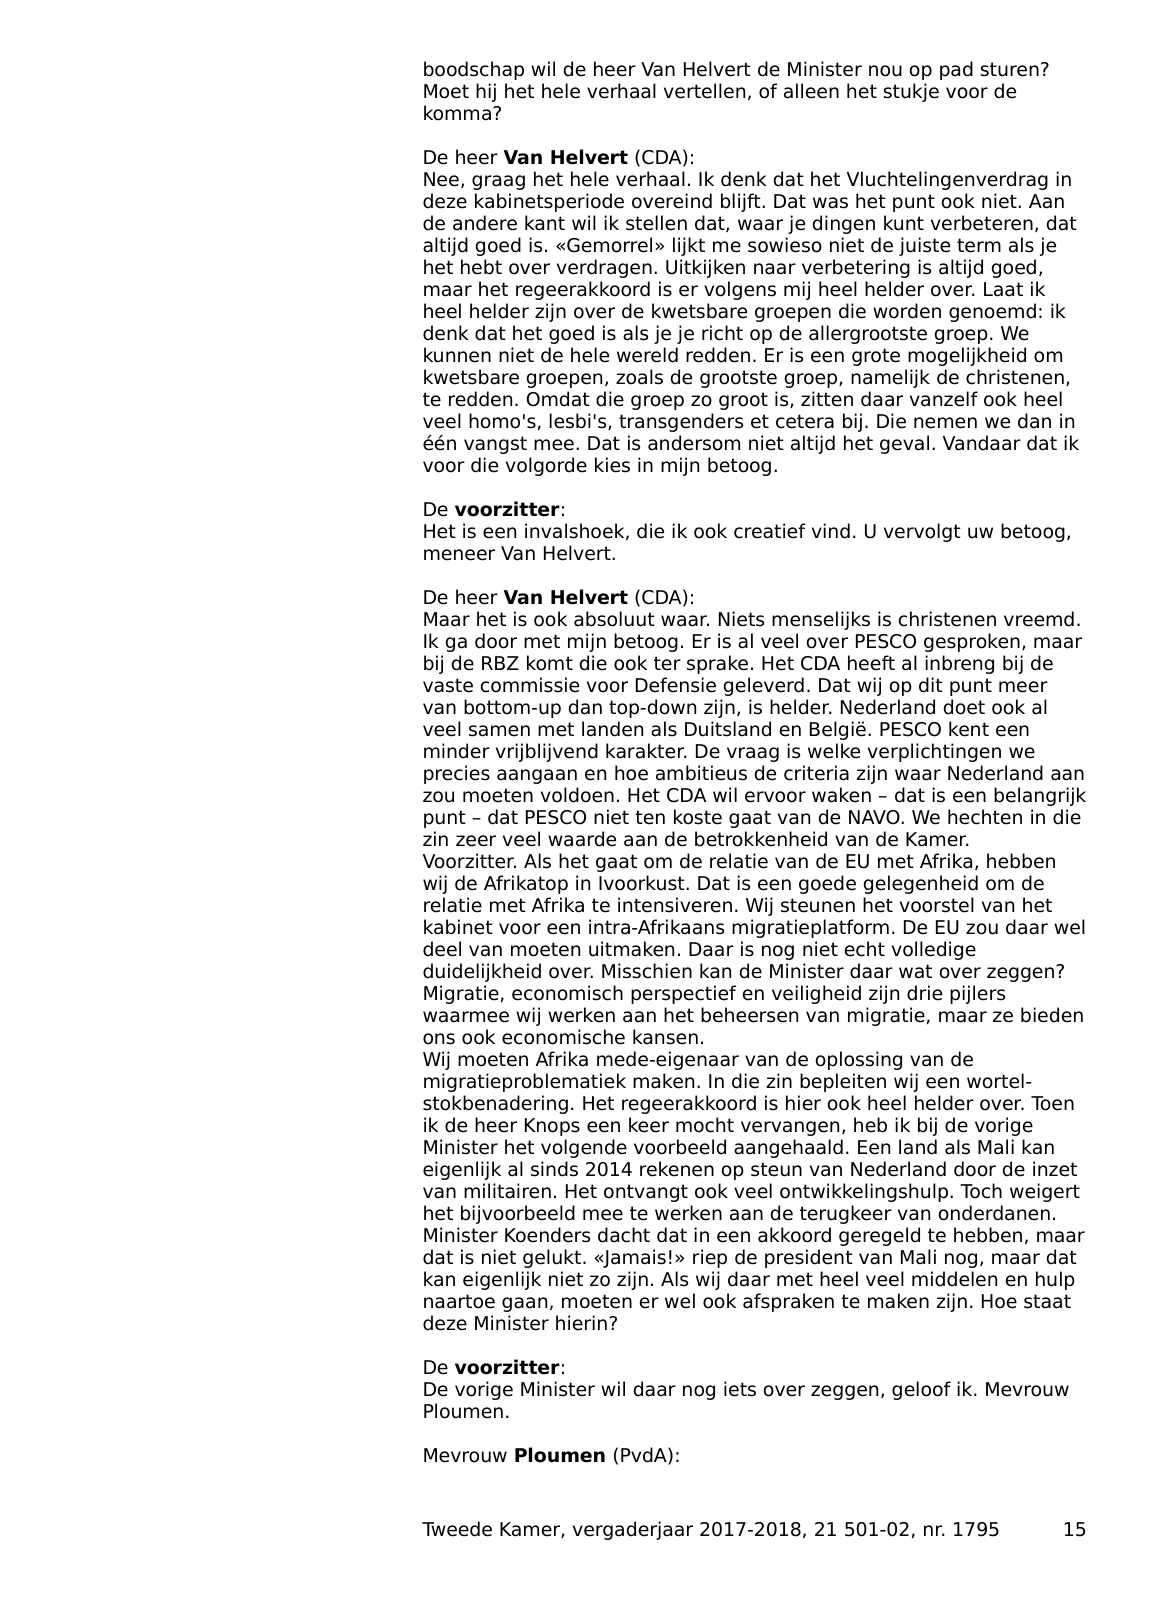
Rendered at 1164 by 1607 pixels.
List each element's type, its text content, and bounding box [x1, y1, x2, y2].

text Wij moeten Afrika mede-eigenaar van de oplossing van de migratieproblematiek maken. In die zin bepleiten wij een wortel-stokbenadering. Het regeerakkoord is hier ook heel helder over. Toen ik de heer Knops een keer mocht vervangen, heb ik bij de vorige Minister het volgende voorbeeld aangehaald. Een land als Mali kan eigenlijk al sinds 2014 rekenen op steun van Nederland door de inzet van militairen. Het ontvangt ook veel ontwikkelingshulp. Toch weigert het bijvoorbeeld mee te werken aan de terugkeer van onderdanen. Minister Koenders dacht dat in een akkoord geregeld te hebben, maar dat is niet gelukt. «Jamais!» riep de president van Mali nog, maar dat kan eigenlijk niet zo zijn. Als wij daar met heel veel middelen en hulp naartoe gaan, moeten er wel ook afspraken te maken zijn. Hoe staat deze Minister hierin? [422, 1049, 1087, 1334]
text Voorzitter. Als het gaat om de relatie van de EU met Afrika, hebben wij de Afrikatop in Ivoorkust. Dat is een goede gelegenheid om de relatie met Afrika te intensiveren. Wij steunen het voorstel van het kabinet voor een intra-Afrikaans migratieplatform. De EU zou daar wel deel van moeten uitmaken. Daar is nog niet echt volledige duidelijkheid over. Misschien kan de Minister daar wat over zeggen? Migratie, economisch perspectief en veiligheid zijn drie pijlers waarmee wij werken aan het beheersen van migratie, maar ze bieden ons ook economische kansen. [422, 851, 1087, 1049]
text Nee, graag het hele verhaal. Ik denk dat het Vluchtelingenverdrag in deze kabinetsperiode overeind blijft. Dat was het punt ook niet. Aan de andere kant wil ik stellen dat, waar je dingen kunt verbeteren, dat altijd goed is. «Gemorrel» lijkt me sowieso niet de juiste term als je het hebt over verdragen. Uitkijken naar verbetering is altijd goed, maar het regeerakkoord is er volgens mij heel helder over. Laat ik heel helder zijn over de kwetsbare groepen die worden genoemd: ik denk dat het goed is als je je richt op de allergrootste groep. We kunnen niet de hele wereld redden. Er is een grote mogelijkheid om kwetsbare groepen, zoals de grootste groep, namelijk de christenen, te redden. Omdat die groep zo groot is, zitten daar vanzelf ook heel veel homo's, lesbi's, transgenders et cetera bij. Die nemen we dan in één vangst mee. Dat is andersom niet altijd het geval. Vandaar dat ik voor die volgorde kies in mijn betoog. [422, 169, 1087, 477]
text De voorzitter: [422, 1357, 1087, 1379]
text De heer Van Helvert (CDA): [422, 147, 1087, 169]
text Ik ga door met mijn betoog. Er is al veel over PESCO gesproken, maar bij de RBZ komt die ook ter sprake. Het CDA heeft al inbreng bij de vaste commissie voor Defensie geleverd. Dat wij op dit punt meer van bottom-up dan top-down zijn, is helder. Nederland doet ook al veel samen met landen als Duitsland en België. PESCO kent een minder vrijblijvend karakter. De vraag is welke verplichtingen we precies aangaan en hoe ambitieus de criteria zijn waar Nederland aan zou moeten voldoen. Het CDA wil ervoor waken – dat is een belangrijk punt – dat PESCO niet ten koste gaat van de NAVO. We hechten in die zin zeer veel waarde aan de betrokkenheid van de Kamer. [422, 631, 1087, 851]
text De vorige Minister wil daar nog iets over zeggen, geloof ik. Mevrouw Ploumen. [422, 1379, 1087, 1423]
text Het is een invalshoek, die ik ook creatief vind. U vervolgt uw betoog, meneer Van Helvert. [422, 521, 1087, 565]
text De voorzitter: [422, 499, 1087, 521]
text Mevrouw Ploumen (PvdA): [422, 1445, 1087, 1467]
text boodschap wil de heer Van Helvert de Minister nou op pad sturen? Moet hij het hele verhaal vertellen, of alleen het stukje voor de komma? [422, 59, 1087, 125]
text De heer Van Helvert (CDA): [422, 587, 1087, 609]
text Maar het is ook absoluut waar. Niets menselijks is christenen vreemd. [422, 609, 1087, 631]
